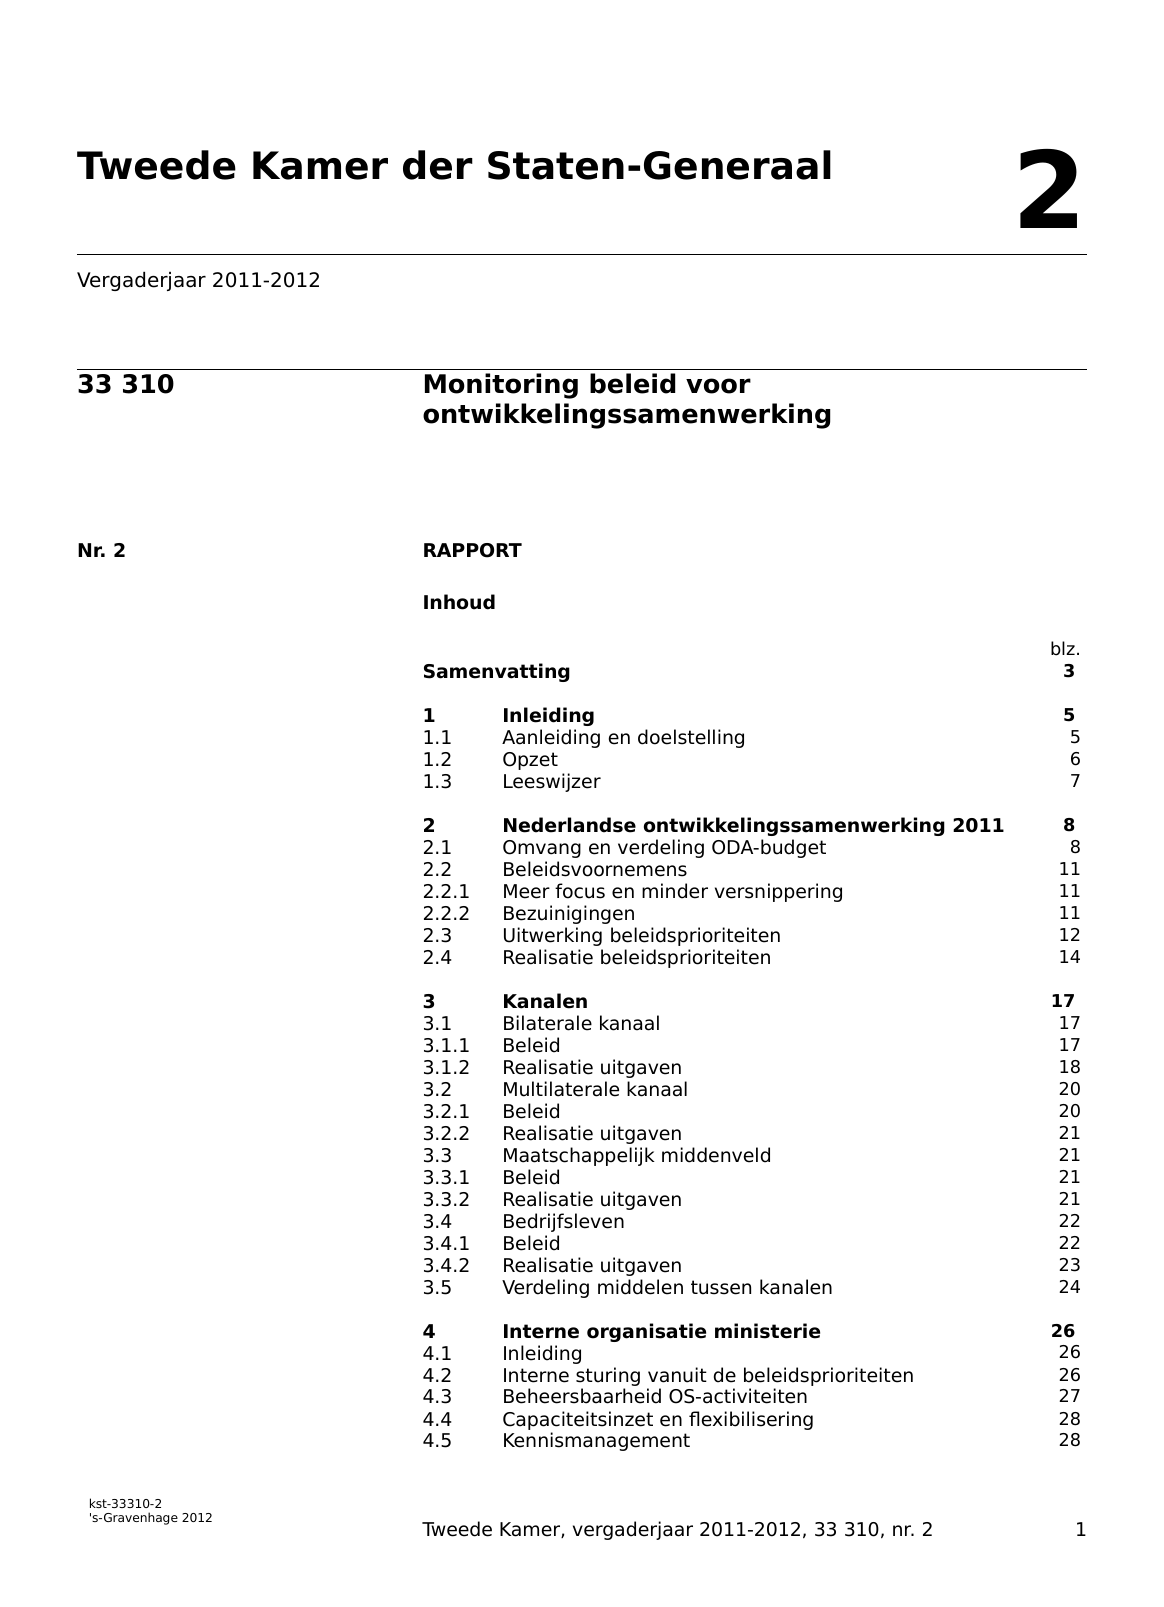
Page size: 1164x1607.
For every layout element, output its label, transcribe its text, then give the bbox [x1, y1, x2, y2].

table_cell Realisatie uitgaven [496, 1057, 1028, 1079]
table_cell Inleiding [496, 705, 1028, 727]
table_cell Beleidsvoornemens [496, 859, 1028, 881]
table_cell Nederlandse ontwikkelingssamenwerking 2011 [496, 815, 1028, 837]
table_header blz. [1028, 639, 1087, 661]
table_cell Realisatie uitgaven [496, 1123, 1028, 1145]
table_cell 18 [1028, 1057, 1087, 1079]
table_cell Kennismanagement [496, 1430, 1028, 1452]
table_cell 2.2.1 [422, 881, 496, 903]
table_cell Leeswijzer [496, 771, 1028, 793]
table_cell 4.3 [422, 1386, 496, 1408]
table_cell Beleid [496, 1101, 1028, 1123]
table_cell Inleiding [496, 1343, 1028, 1364]
subtitle 33 310 Monitoring beleid voor ontwikkelingssamenwerking [77, 370, 1087, 429]
table_cell Meer focus en minder versnippering [496, 881, 1028, 903]
table_cell 3.3 [422, 1145, 496, 1167]
table_cell 22 [1028, 1233, 1087, 1254]
text kst-33310-2 [88, 1497, 323, 1511]
table_cell Bezuinigingen [496, 903, 1028, 925]
table_cell 22 [1028, 1211, 1087, 1233]
table_cell 1 [422, 705, 496, 727]
table_cell [422, 683, 496, 705]
table_cell Capaciteitsinzet en flexibilisering [496, 1409, 1028, 1430]
table_cell 17 [1028, 991, 1087, 1013]
table_cell 27 [1028, 1386, 1087, 1408]
table_cell 2 [422, 815, 496, 837]
table_cell 21 [1028, 1145, 1087, 1167]
table_cell 6 [1028, 749, 1087, 771]
table_cell 21 [1028, 1123, 1087, 1145]
table_cell 2.4 [422, 947, 496, 969]
table_cell 2.2.2 [422, 903, 496, 925]
table_cell [496, 1299, 1028, 1321]
table_cell [496, 969, 1028, 991]
table_cell Beleid [496, 1035, 1028, 1057]
table_cell Opzet [496, 749, 1028, 771]
table_cell Beheersbaarheid OS-activiteiten [496, 1386, 1028, 1408]
table_cell 21 [1028, 1167, 1087, 1189]
subtitle Nr. 2 RAPPORT [77, 540, 1087, 562]
table_cell Maatschappelijk middenveld [496, 1145, 1028, 1167]
table_cell Aanleiding en doelstelling [496, 727, 1028, 749]
table_cell 12 [1028, 925, 1087, 947]
table_cell 5 [1028, 705, 1087, 727]
table_cell Bilaterale kanaal [496, 1013, 1028, 1035]
table_cell 28 [1028, 1430, 1087, 1452]
table_cell 3.2.2 [422, 1123, 496, 1145]
subtitle Inhoud [422, 592, 1087, 614]
table_cell Verdeling middelen tussen kanalen [496, 1277, 1028, 1298]
table_cell 3 [1028, 661, 1087, 683]
table_cell 3.1.1 [422, 1035, 496, 1057]
table_cell 3.3.1 [422, 1167, 496, 1189]
table_cell 3.3.2 [422, 1189, 496, 1211]
table_cell [1028, 1299, 1087, 1321]
table_cell 3.2.1 [422, 1101, 496, 1123]
table_cell [422, 969, 496, 991]
table_cell 4.1 [422, 1343, 496, 1364]
table_cell 3.5 [422, 1277, 496, 1298]
table_cell [422, 1299, 496, 1321]
table_cell 3.2 [422, 1079, 496, 1101]
table_cell Omvang en verdeling ODA-budget [496, 837, 1028, 859]
table_cell Realisatie uitgaven [496, 1189, 1028, 1211]
table_cell 17 [1028, 1013, 1087, 1035]
table_cell 8 [1028, 815, 1087, 837]
table_cell 4 [422, 1321, 496, 1342]
table_cell Realisatie beleidsprioriteiten [496, 947, 1028, 969]
table_cell 1.1 [422, 727, 496, 749]
table_cell 1.3 [422, 771, 496, 793]
table_cell 24 [1028, 1277, 1087, 1298]
table_header 2 [886, 130, 1087, 254]
table_cell Realisatie uitgaven [496, 1255, 1028, 1277]
table_cell 4.5 [422, 1430, 496, 1452]
table_cell 3 [422, 991, 496, 1013]
table_cell 20 [1028, 1079, 1087, 1101]
table_cell 26 [1028, 1365, 1087, 1386]
table_cell 3.4 [422, 1211, 496, 1233]
table_cell 2.1 [422, 837, 496, 859]
table_cell 26 [1028, 1343, 1087, 1364]
table_cell Multilaterale kanaal [496, 1079, 1028, 1101]
table_cell 1.2 [422, 749, 496, 771]
table_cell 3.4.2 [422, 1255, 496, 1277]
table_cell 11 [1028, 859, 1087, 881]
table_cell 5 [1028, 727, 1087, 749]
table_cell 2.3 [422, 925, 496, 947]
table_cell 11 [1028, 881, 1087, 903]
table_cell 20 [1028, 1101, 1087, 1123]
table_cell 17 [1028, 1035, 1087, 1057]
table_cell 21 [1028, 1189, 1087, 1211]
table_cell 4.4 [422, 1409, 496, 1430]
table_cell [1028, 793, 1087, 815]
table_cell [1028, 683, 1087, 705]
table_cell Interne organisatie ministerie [496, 1321, 1028, 1342]
table_cell Kanalen [496, 991, 1028, 1013]
table_cell Beleid [496, 1167, 1028, 1189]
table_cell [1028, 969, 1087, 991]
table_cell 23 [1028, 1255, 1087, 1277]
table_cell 11 [1028, 903, 1087, 925]
table_cell 28 [1028, 1409, 1087, 1430]
table_cell 4.2 [422, 1365, 496, 1386]
table_cell 8 [1028, 837, 1087, 859]
table_cell Beleid [496, 1233, 1028, 1254]
table_header Tweede Kamer der Staten-Generaal [77, 130, 886, 254]
table_header [496, 639, 1028, 661]
table_cell 14 [1028, 947, 1087, 969]
table_cell 3.1.2 [422, 1057, 496, 1079]
table_cell 26 [1028, 1321, 1087, 1342]
table_cell Interne sturing vanuit de beleidsprioriteiten [496, 1365, 1028, 1386]
table_cell Samenvatting [422, 661, 1028, 683]
table_cell [496, 683, 1028, 705]
table_cell 3.1 [422, 1013, 496, 1035]
table_cell Uitwerking beleidsprioriteiten [496, 925, 1028, 947]
table_cell 2.2 [422, 859, 496, 881]
table_cell Bedrijfsleven [496, 1211, 1028, 1233]
table_cell 7 [1028, 771, 1087, 793]
table_cell [496, 793, 1028, 815]
table_cell [422, 793, 496, 815]
table_cell 3.4.1 [422, 1233, 496, 1254]
table_header [422, 639, 496, 661]
table_cell Vergaderjaar 2011-2012 [77, 255, 1087, 369]
text 's-Gravenhage 2012 [88, 1511, 323, 1525]
